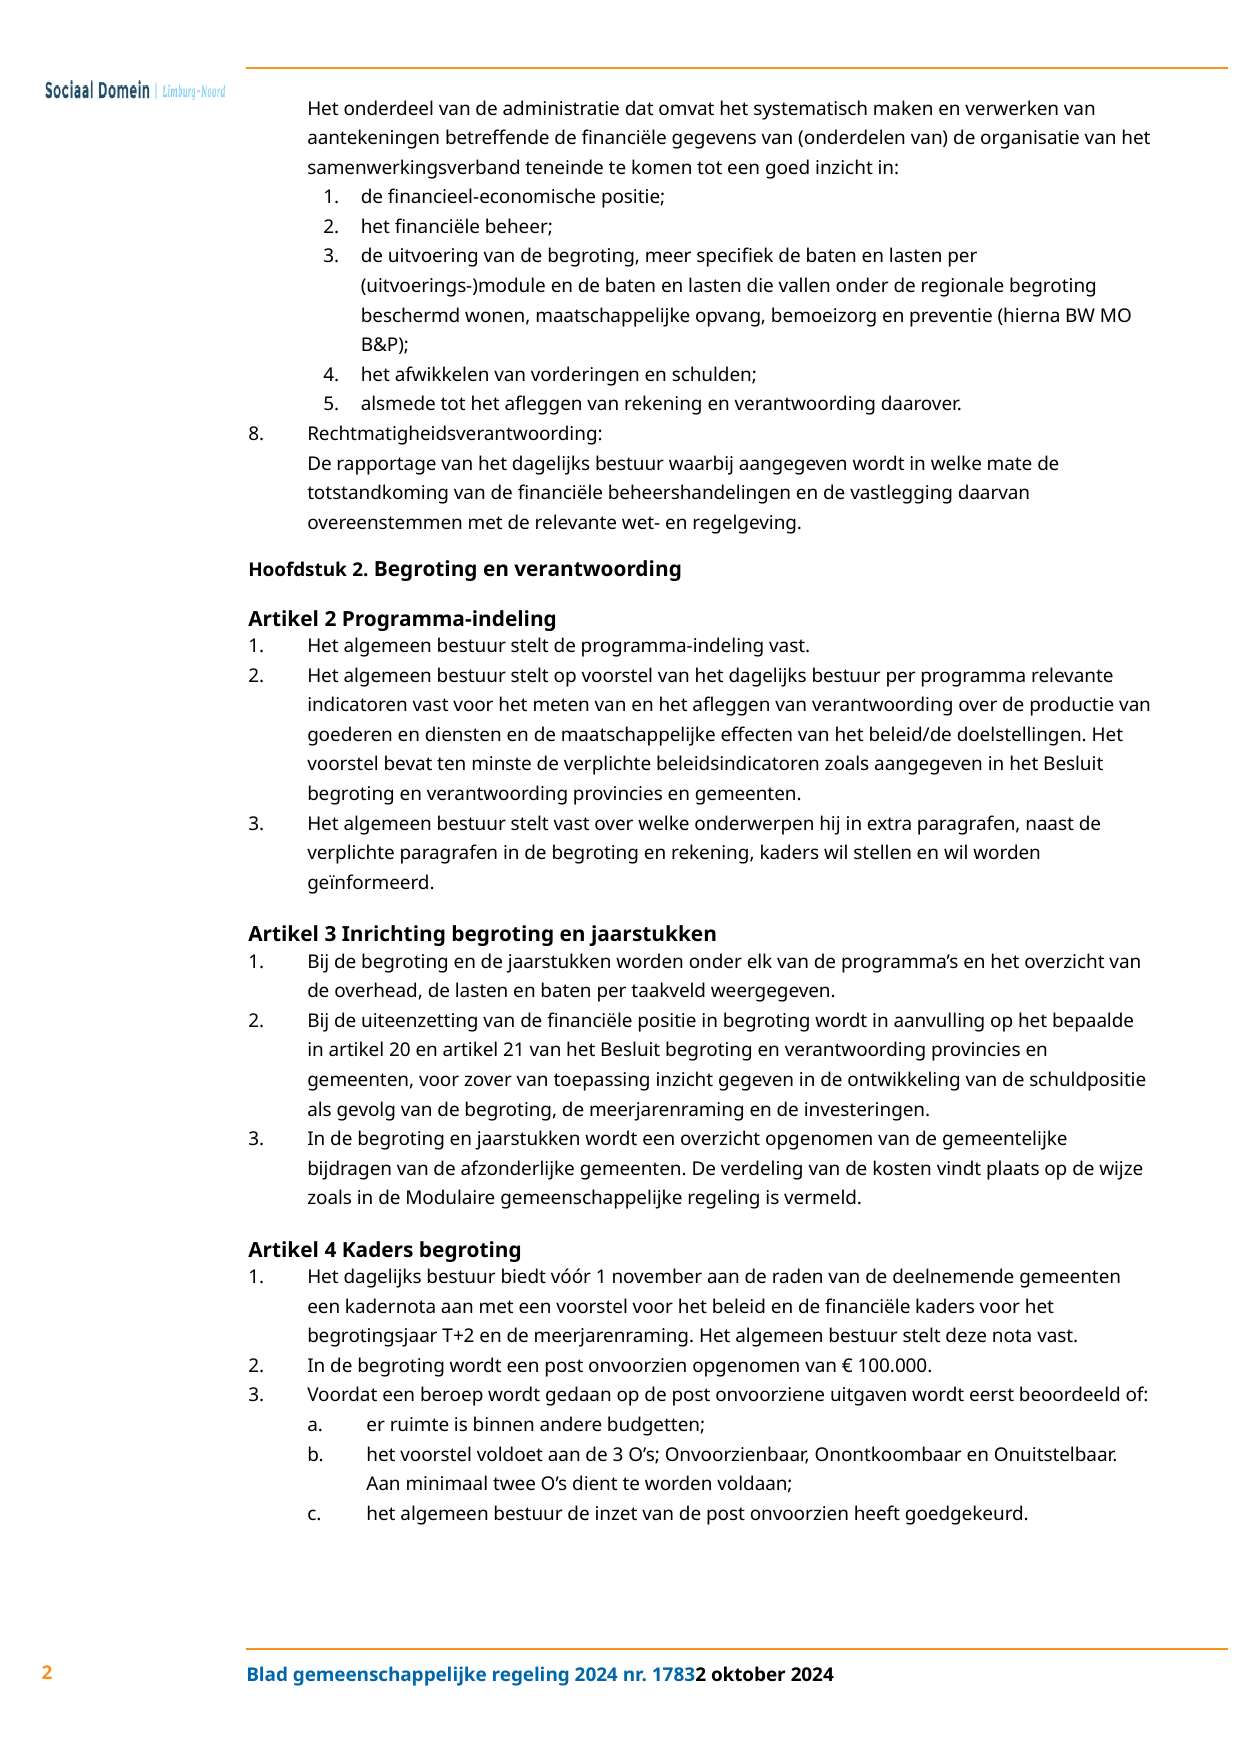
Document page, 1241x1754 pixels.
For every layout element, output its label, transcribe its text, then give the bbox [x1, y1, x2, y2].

list Bij de begroting en de jaarstukken worden onder elk van de programma’s en het overzicht van de overhead, de lasten en baten per taakveld weergegeven. [248, 948, 1152, 1003]
list de financieel-economische positie; [323, 183, 1152, 209]
list Voordat een beroep wordt gedaan op de post onvoorziene uitgaven wordt eerst beoordeeld of: [248, 1382, 1152, 1407]
list het afwikkelen van vorderingen en schulden; [323, 361, 1152, 387]
list In de begroting en jaarstukken wordt een overzicht opgenomen van de gemeentelijke bijdragen van de afzonderlijke gemeenten. De verdeling van de kosten vindt plaats op de wijze zoals in de Modulaire gemeenschappelijke regeling is vermeld. [248, 1125, 1152, 1210]
list het financiële beheer; [323, 213, 1152, 239]
list alsmede tot het afleggen van rekening en verantwoording daarover. [323, 391, 1152, 416]
list het voorstel voldoet aan de 3 O’s; Onvoorzienbaar, Onontkoombaar en Onuitstelbaar. Aan minimaal twee O’s dient te worden voldaan; [307, 1441, 1152, 1496]
text Hoofdstuk 2. Begroting en verantwoording [248, 554, 1152, 583]
text Artikel 4 Kaders begroting [248, 1235, 1152, 1263]
list Het algemeen bestuur stelt de programma-indeling vast. [248, 632, 1152, 658]
picture [41, 47, 231, 172]
list Bij de uiteenzetting van de financiële positie in begroting wordt in aanvulling op het bepaalde in artikel 20 en artikel 21 van het Besluit begroting en verantwoording provincies en gemeenten, voor zover van toepassing inzicht gegeven in de ontwikkeling van de schuldpositie als gevolg van de begroting, de meerjarenraming en de investeringen. [248, 1007, 1152, 1121]
list Het onderdeel van de administratie dat omvat het systematisch maken en verwerken van aantekeningen betreffende de financiële gegevens van (onderdelen van) de organisatie van het samenwerkingsverband teneinde te komen tot een goed inzicht in: [248, 95, 1152, 180]
text Artikel 3 Inrichting begroting en jaarstukken [248, 919, 1152, 948]
list Het algemeen bestuur stelt vast over welke onderwerpen hij in extra paragrafen, naast de verplichte paragrafen in de begroting en rekening, kaders wil stellen en wil worden geïnformeerd. [248, 810, 1152, 895]
text Artikel 2 Programma-indeling [248, 604, 1152, 632]
list Rechtmatigheidsverantwoording: [248, 420, 1152, 446]
list het algemeen bestuur de inzet van de post onvoorzien heeft goedgekeurd. [307, 1500, 1152, 1526]
list Het algemeen bestuur stelt op voorstel van het dagelijks bestuur per programma relevante indicatoren vast voor het meten van en het afleggen van verantwoording over de productie van goederen en diensten en de maatschappelijke effecten van het beleid/de doelstellingen. Het voorstel bevat ten minste de verplichte beleidsindicatoren zoals aangegeven in het Besluit begroting en verantwoording provincies en gemeenten. [248, 662, 1152, 806]
list Het dagelijks bestuur biedt vóór 1 november aan de raden van de deelnemende gemeenten een kadernota aan met een voorstel voor het beleid en de financiële kaders voor het begrotingsjaar T+2 en de meerjarenraming. Het algemeen bestuur stelt deze nota vast. [248, 1263, 1152, 1348]
list De rapportage van het dagelijks bestuur waarbij aangegeven wordt in welke mate de totstandkoming van de financiële beheershandelingen en de vastlegging daarvan overeenstemmen met de relevante wet- en regelgeving. [248, 450, 1152, 535]
list de uitvoering van de begroting, meer specifiek de baten en lasten per (uitvoerings-)module en de baten en lasten die vallen onder de regionale begroting beschermd wonen, maatschappelijke opvang, bemoeizorg en preventie (hierna BW MO B&P); [323, 243, 1152, 357]
list er ruimte is binnen andere budgetten; [307, 1411, 1152, 1437]
list In de begroting wordt een post onvoorzien opgenomen van € 100.000. [248, 1352, 1152, 1378]
